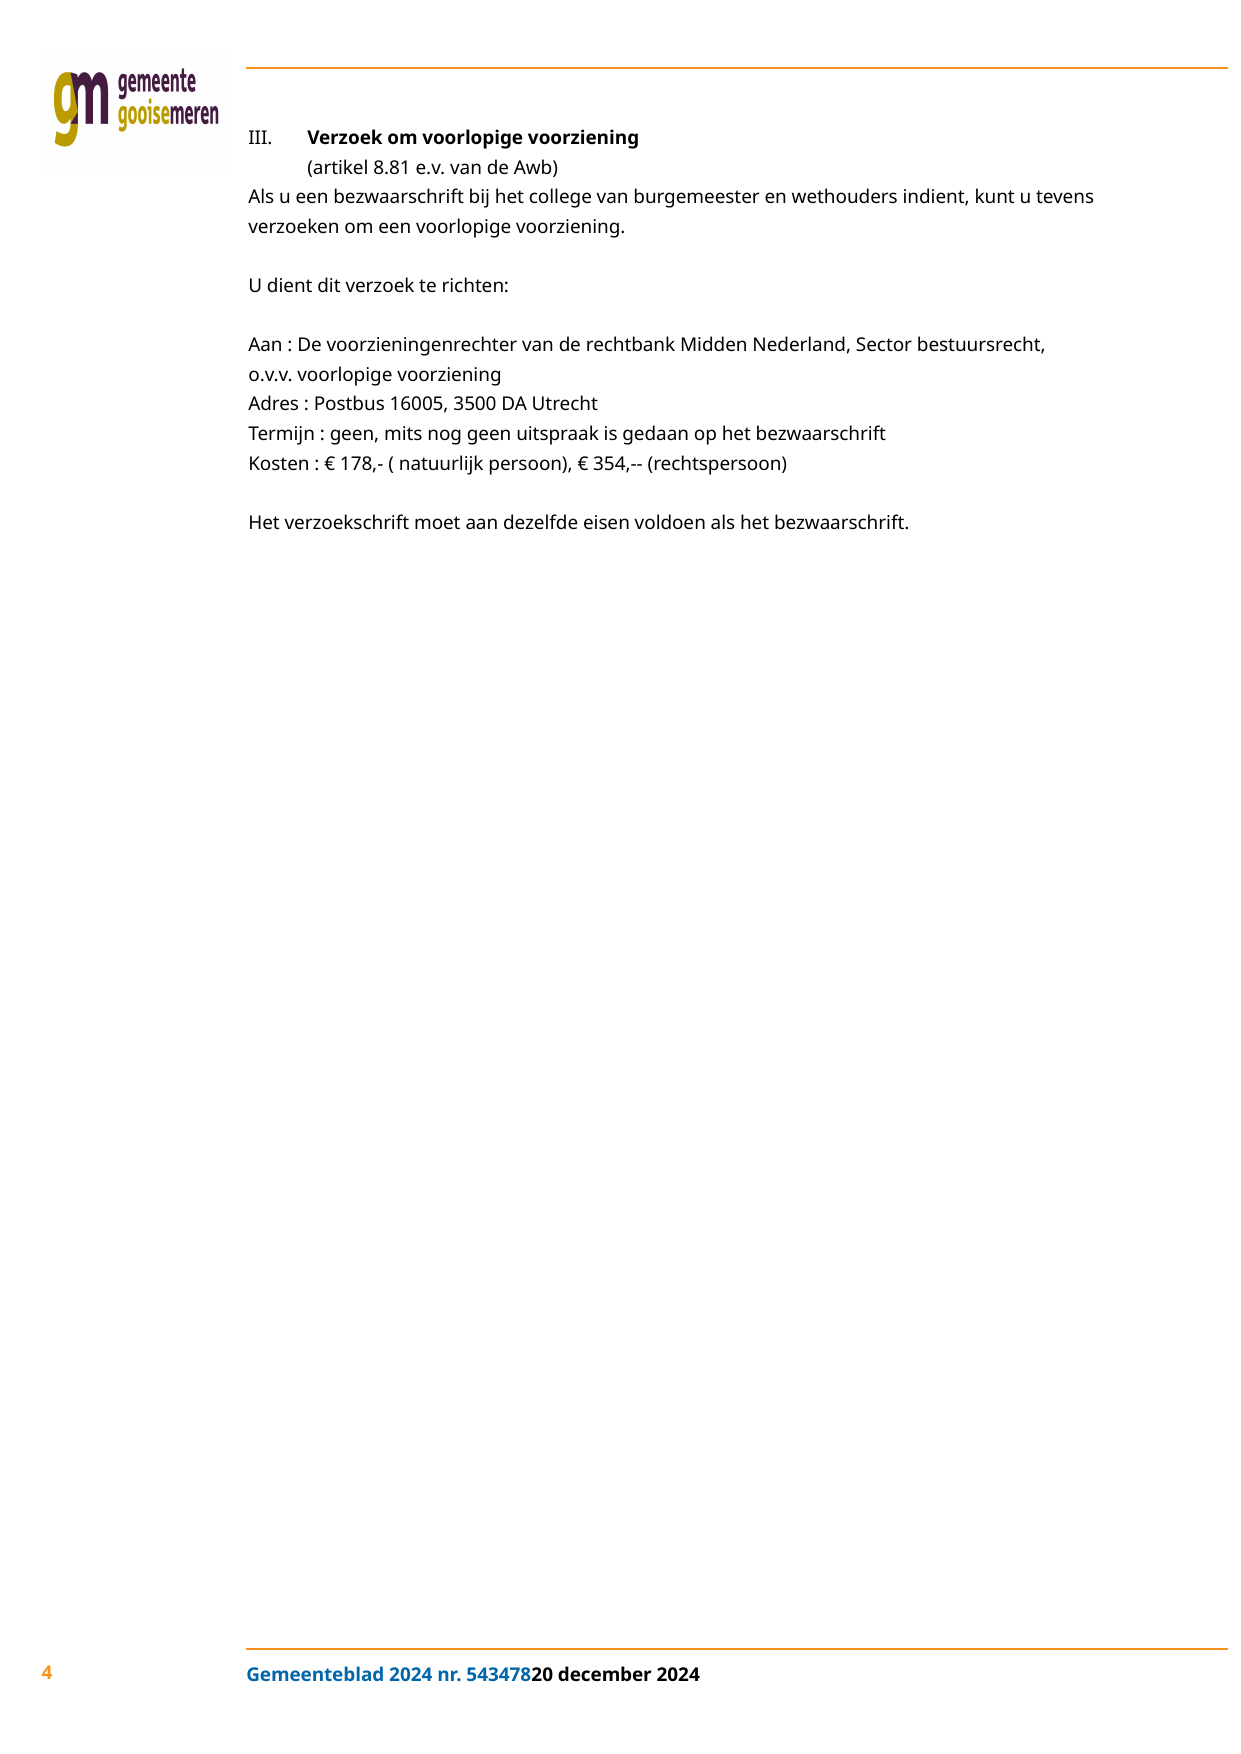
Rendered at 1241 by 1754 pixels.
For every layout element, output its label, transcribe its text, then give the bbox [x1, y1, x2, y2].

list (artikel 8.81 e.v. van de Awb) [248, 154, 1152, 180]
picture [41, 47, 231, 172]
list Verzoek om voorlopige voorziening [248, 124, 1152, 150]
text Adres : Postbus 16005, 3500 DA Utrecht [248, 391, 1152, 416]
text U dient dit verzoek te richten: [248, 272, 1152, 298]
text Termijn : geen, mits nog geen uitspraak is gedaan op het bezwaarschrift [248, 420, 1152, 446]
text Aan : De voorzieningenrechter van de rechtbank Midden Nederland, Sector bestuursrecht, [248, 331, 1152, 357]
text Kosten : € 178,- ( natuurlijk persoon), € 354,-- (rechtspersoon) [248, 450, 1152, 476]
text o.v.v. voorlopige voorziening [248, 361, 1152, 387]
text Als u een bezwaarschrift bij het college van burgemeester en wethouders indient, kunt u tevens verzoeken om een voorlopige voorziening. [248, 183, 1152, 239]
text Het verzoekschrift moet aan dezelfde eisen voldoen als het bezwaarschrift. [248, 509, 1152, 535]
